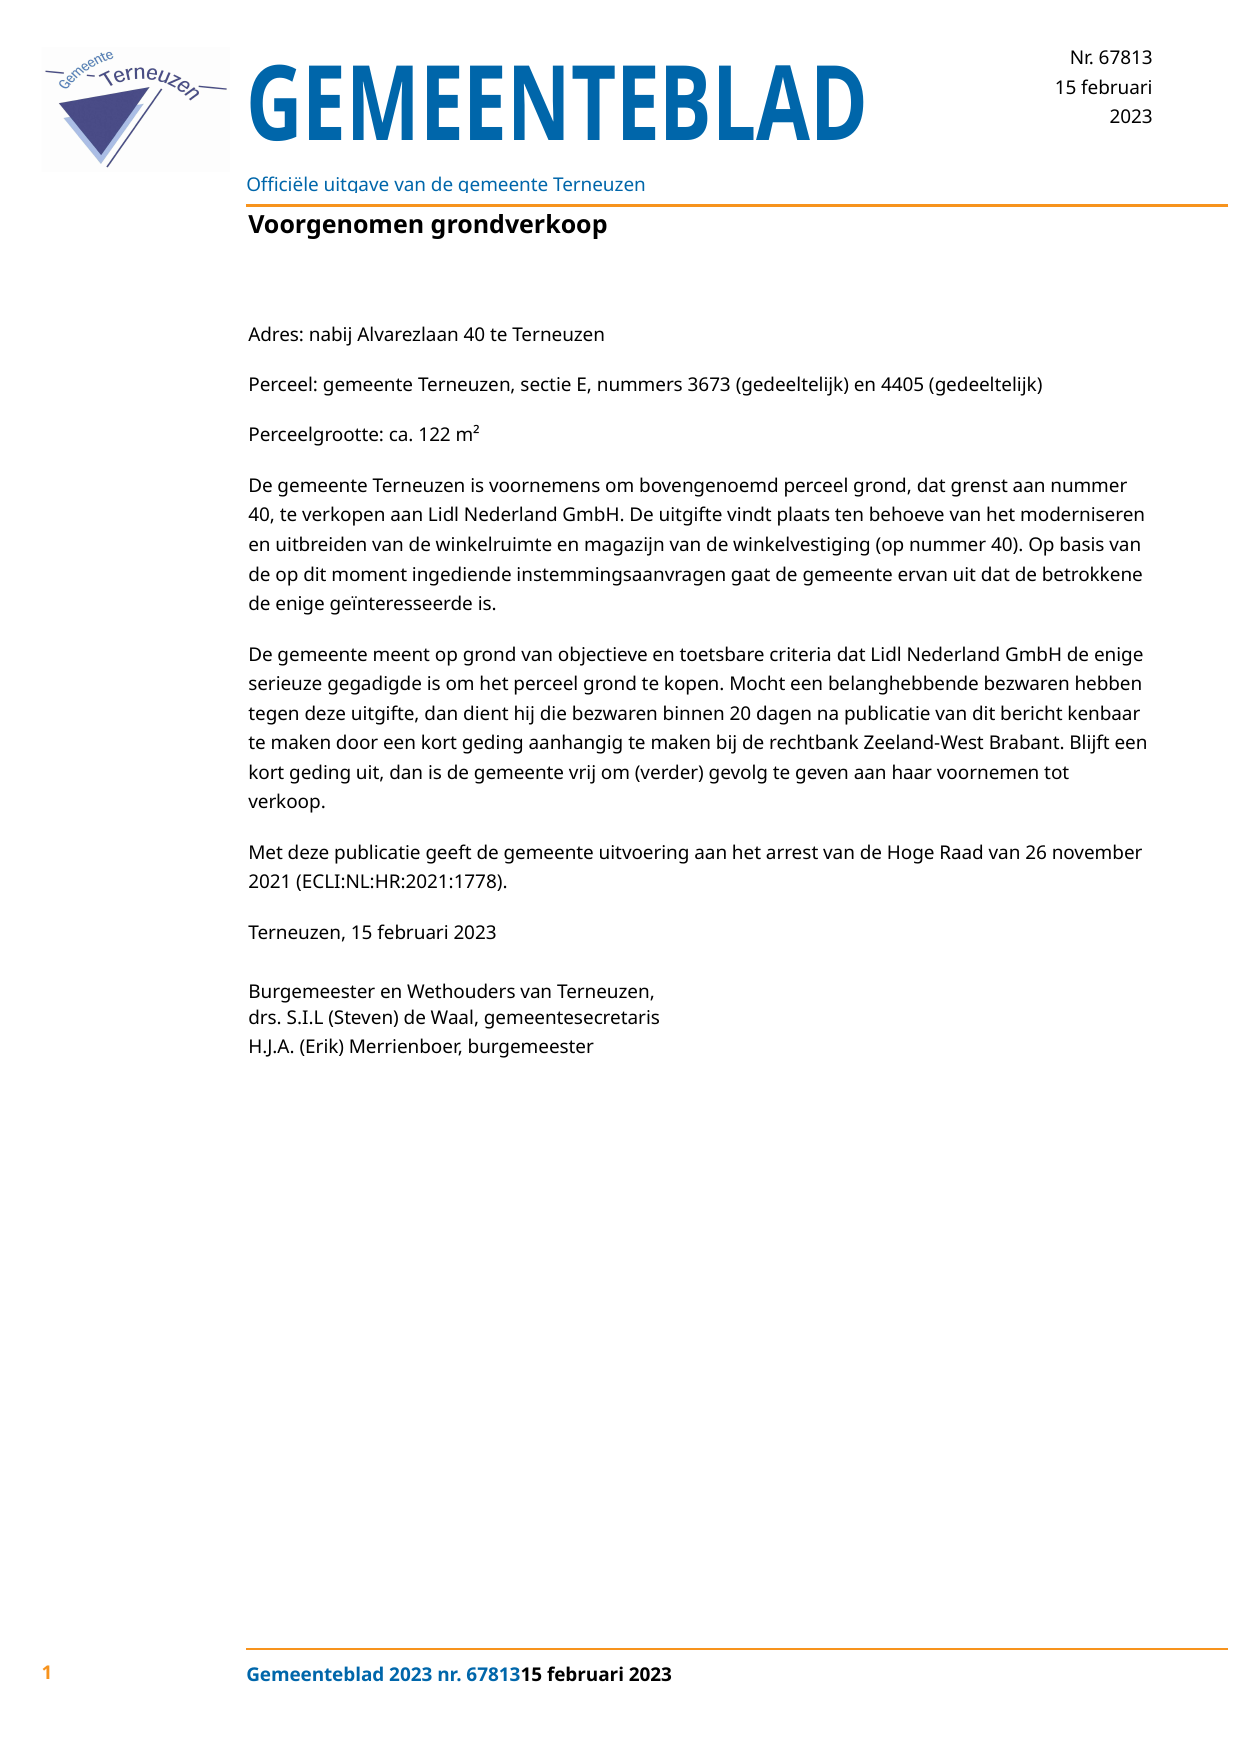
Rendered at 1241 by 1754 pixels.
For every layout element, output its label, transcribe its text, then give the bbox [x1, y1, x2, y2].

text De gemeente meent op grond van objectieve en toetsbare criteria dat Lidl Nederland GmbH de enige serieuze gegadigde is om het perceel grond te kopen. Mocht een belanghebbende bezwaren hebben tegen deze uitgifte, dan dient hij die bezwaren binnen 20 dagen na publicatie van dit bericht kenbaar te maken door een kort geding aanhangig te maken bij de rechtbank Zeeland-West Brabant. Blijft een kort geding uit, dan is de gemeente vrij om (verder) gevolg te geven aan haar voornemen tot verkoop. [248, 641, 1152, 814]
table_header Terneuzen, 15 februari 2023 Burgemeester en Wethouders van Terneuzen, [248, 919, 1152, 1004]
table_cell [248, 1059, 1152, 1085]
table_cell [700, 1085, 1152, 1111]
text Met deze publicatie geeft de gemeente uitvoering aan het arrest van de Hoge Raad van 26 november 2021 (ECLI:NL:HR:2021:1778). [248, 839, 1152, 894]
picture [41, 47, 231, 172]
table_cell drs. S.I.L (Steven) de Waal, gemeentesecretaris H.J.A. (Erik) Merrienboer, burgemeester [248, 1004, 700, 1059]
text Perceel: gemeente Terneuzen, sectie E, nummers 3673 (gedeeltelijk) en 4405 (gedeeltelijk) [248, 371, 1152, 397]
text Voorgenomen grondverkoop [248, 207, 1152, 241]
table_cell [248, 1085, 700, 1111]
table_cell [700, 1004, 1152, 1059]
text De gemeente Terneuzen is voornemens om bovengenoemd perceel grond, dat grenst aan nummer 40, te verkopen aan Lidl Nederland GmbH. De uitgifte vindt plaats ten behoeve van het moderniseren en uitbreiden van de winkelruimte en magazijn van de winkelvestiging (op nummer 40). Op basis van de op dit moment ingediende instemmingsaanvragen gaat de gemeente ervan uit dat de betrokkene de enige geïnteresseerde is. [248, 472, 1152, 616]
text Perceelgrootte: ca. 122 m² [248, 422, 1152, 447]
text Adres: nabij Alvarezlaan 40 te Terneuzen [248, 321, 1152, 346]
